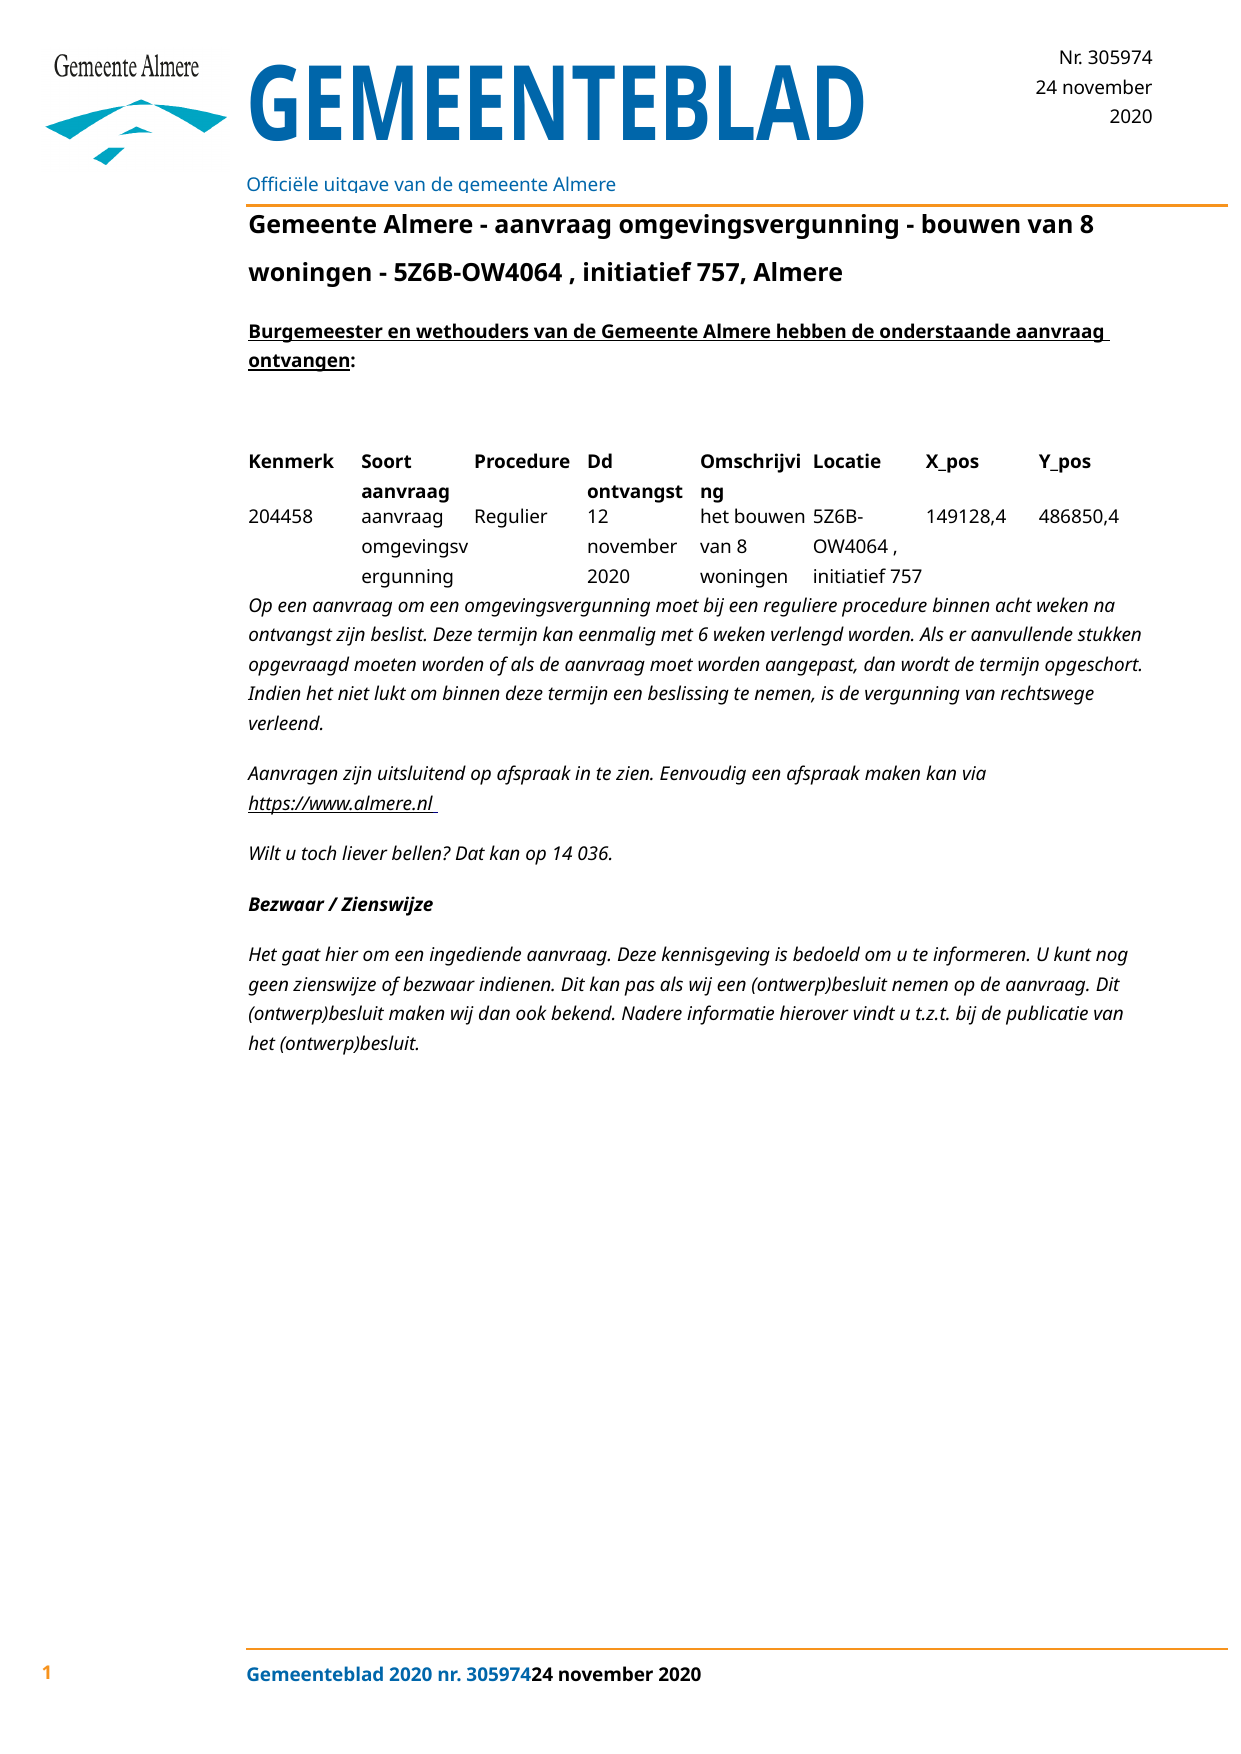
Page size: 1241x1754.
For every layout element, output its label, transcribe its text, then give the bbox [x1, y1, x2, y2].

text Op een aanvraag om een omgevingsvergunning moet bij een reguliere procedure binnen acht weken na ontvangst zijn beslist. Deze termijn kan eenmalig met 6 weken verlengd worden. Als er aanvullende stukken opgevraagd moeten worden of als de aanvraag moet worden aangepast, dan wordt de termijn opgeschort. Indien het niet lukt om binnen deze termijn een beslissing te nemen, is de vergunning van rechtswege verleend. [248, 592, 1152, 736]
table_cell het bouwen van 8 woningen [700, 504, 813, 589]
table_cell 5Z6B-OW4064 , initiatief 757 [813, 504, 926, 589]
table_header Soort aanvraag [361, 449, 474, 504]
table_header Y_pos [1039, 449, 1152, 504]
table_cell 149128,4 [926, 504, 1038, 589]
table_header Omschrijving [700, 449, 813, 504]
text Bezwaar / Zienswijze [248, 891, 1152, 917]
picture [41, 47, 231, 172]
table_cell aanvraag omgevingsvergunning [361, 504, 474, 589]
text Wilt u toch liever bellen? Dat kan op 14 036. [248, 841, 1152, 866]
table_cell 12 november 2020 [587, 504, 700, 589]
table_header X_pos [926, 449, 1038, 504]
text Burgemeester en wethouders van de Gemeente Almere hebben de onderstaande aanvraag ontvangen: [248, 318, 1152, 373]
table_cell Regulier [474, 504, 587, 589]
text Gemeente Almere - aanvraag omgevingsvergunning - bouwen van 8 woningen - 5Z6B-OW4064 , initiatief 757, Almere [248, 207, 1152, 288]
table_header Dd ontvangst [587, 449, 700, 504]
table_cell 486850,4 [1039, 504, 1152, 589]
text Aanvragen zijn uitsluitend op afspraak in te zien. Eenvoudig een afspraak maken kan via https://www.almere.nl [248, 761, 1152, 816]
table_header Kenmerk [248, 449, 361, 504]
table_cell 204458 [248, 504, 361, 589]
table_header Procedure [474, 449, 587, 504]
text Het gaat hier om een ingediende aanvraag. Deze kennisgeving is bedoeld om u te informeren. U kunt nog geen zienswijze of bezwaar indienen. Dit kan pas als wij een (ontwerp)besluit nemen op de aanvraag. Dit (ontwerp)besluit maken wij dan ook bekend. Nadere informatie hierover vindt u t.z.t. bij de publicatie van het (ontwerp)besluit. [248, 941, 1152, 1056]
table_header Locatie [813, 449, 926, 504]
